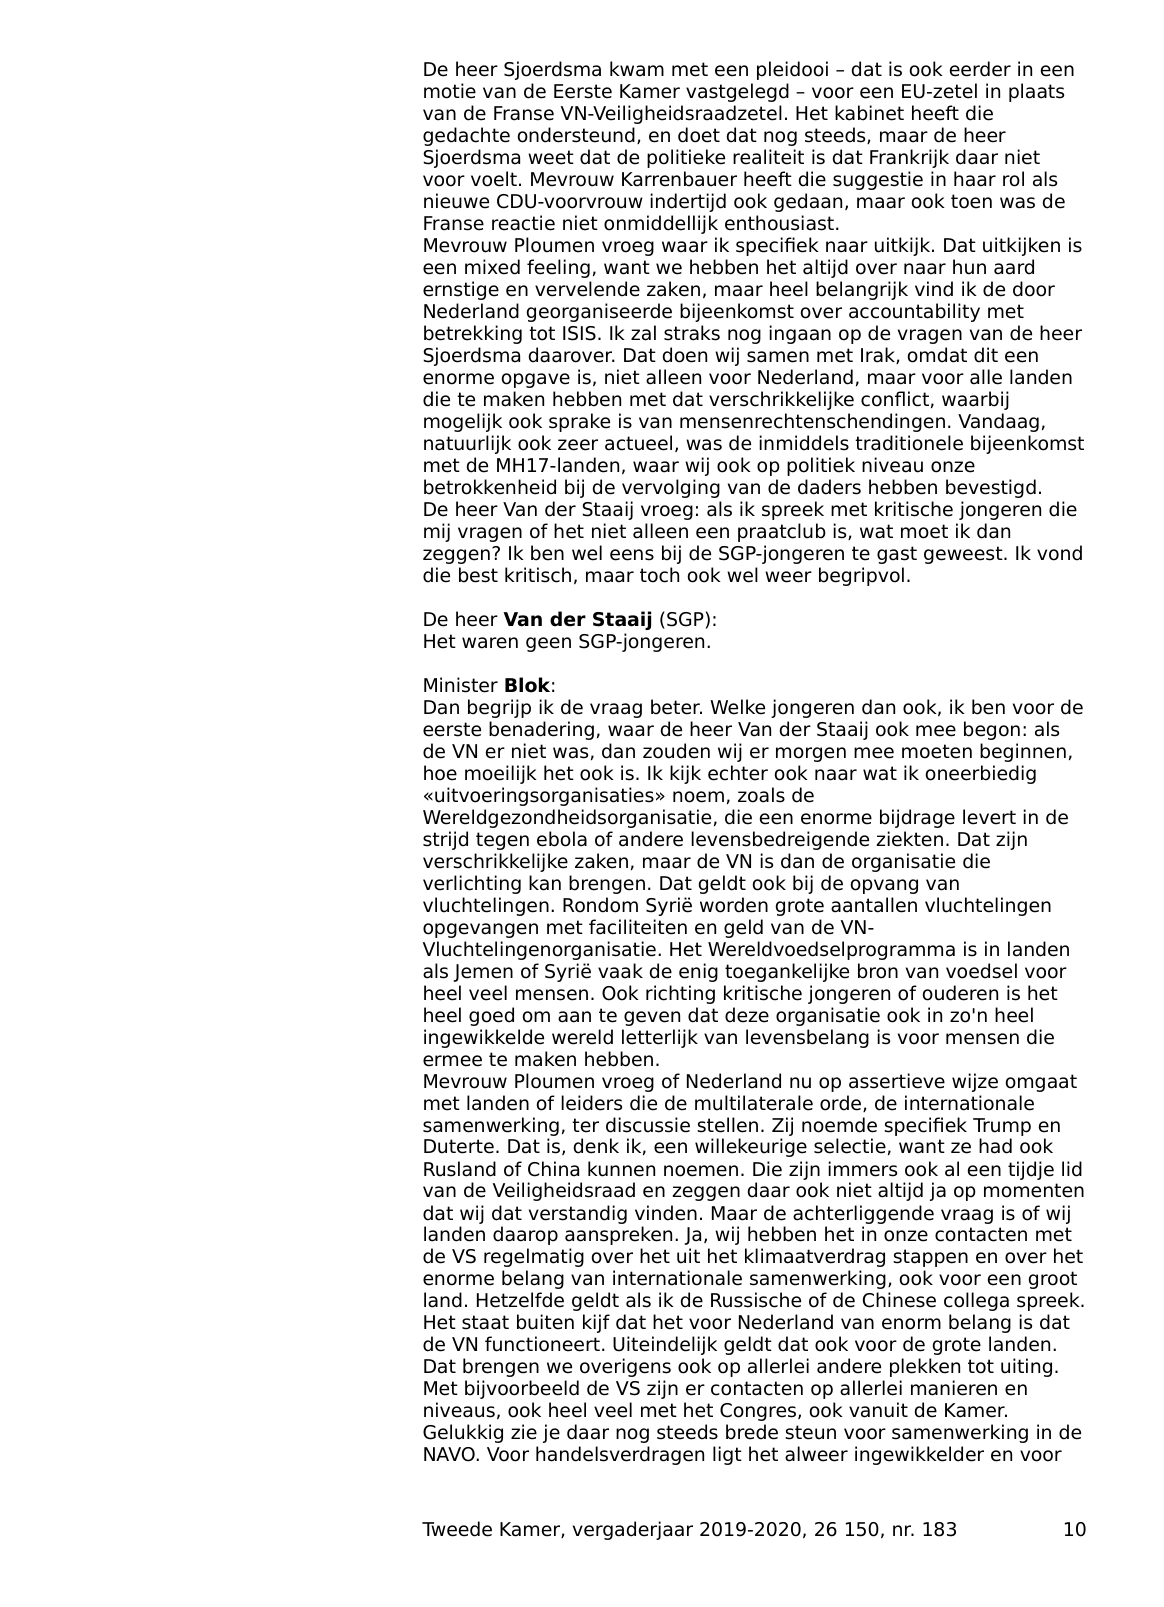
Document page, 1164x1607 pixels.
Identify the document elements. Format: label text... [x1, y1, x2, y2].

text Het waren geen SGP-jongeren. [422, 631, 1087, 653]
text De heer Van der Staaij (SGP): [422, 609, 1087, 631]
text Mevrouw Ploumen vroeg of Nederland nu op assertieve wijze omgaat met landen of leiders die de multilaterale orde, de internationale samenwerking, ter discussie stellen. Zij noemde specifiek Trump en Duterte. Dat is, denk ik, een willekeurige selectie, want ze had ook Rusland of China kunnen noemen. Die zijn immers ook al een tijdje lid van de Veiligheidsraad en zeggen daar ook niet altijd ja op momenten dat wij dat verstandig vinden. Maar de achterliggende vraag is of wij landen daarop aanspreken. Ja, wij hebben het in onze contacten met de VS regelmatig over het uit het klimaatverdrag stappen en over het enorme belang van internationale samenwerking, ook voor een groot land. Hetzelfde geldt als ik de Russische of de Chinese collega spreek. Het staat buiten kijf dat het voor Nederland van enorm belang is dat de VN functioneert. Uiteindelijk geldt dat ook voor de grote landen. Dat brengen we overigens ook op allerlei andere plekken tot uiting. Met bijvoorbeeld de VS zijn er contacten op allerlei manieren en niveaus, ook heel veel met het Congres, ook vanuit de Kamer. Gelukkig zie je daar nog steeds brede steun voor samenwerking in de NAVO. Voor handelsverdragen ligt het alweer ingewikkelder en voor [422, 1071, 1087, 1466]
text De heer Van der Staaij vroeg: als ik spreek met kritische jongeren die mij vragen of het niet alleen een praatclub is, wat moet ik dan zeggen? Ik ben wel eens bij de SGP-jongeren te gast geweest. Ik vond die best kritisch, maar toch ook wel weer begripvol. [422, 499, 1087, 587]
text Mevrouw Ploumen vroeg waar ik specifiek naar uitkijk. Dat uitkijken is een mixed feeling, want we hebben het altijd over naar hun aard ernstige en vervelende zaken, maar heel belangrijk vind ik de door Nederland georganiseerde bijeenkomst over accountability met betrekking tot ISIS. Ik zal straks nog ingaan op de vragen van de heer Sjoerdsma daarover. Dat doen wij samen met Irak, omdat dit een enorme opgave is, niet alleen voor Nederland, maar voor alle landen die te maken hebben met dat verschrikkelijke conflict, waarbij mogelijk ook sprake is van mensenrechtenschendingen. Vandaag, natuurlijk ook zeer actueel, was de inmiddels traditionele bijeenkomst met de MH17-landen, waar wij ook op politiek niveau onze betrokkenheid bij de vervolging van de daders hebben bevestigd. [422, 235, 1087, 499]
text Dan begrijp ik de vraag beter. Welke jongeren dan ook, ik ben voor de eerste benadering, waar de heer Van der Staaij ook mee begon: als de VN er niet was, dan zouden wij er morgen mee moeten beginnen, hoe moeilijk het ook is. Ik kijk echter ook naar wat ik oneerbiedig «uitvoeringsorganisaties» noem, zoals de Wereldgezondheidsorganisatie, die een enorme bijdrage levert in de strijd tegen ebola of andere levensbedreigende ziekten. Dat zijn verschrikkelijke zaken, maar de VN is dan de organisatie die verlichting kan brengen. Dat geldt ook bij de opvang van vluchtelingen. Rondom Syrië worden grote aantallen vluchtelingen opgevangen met faciliteiten en geld van de VN-Vluchtelingenorganisatie. Het Wereldvoedselprogramma is in landen als Jemen of Syrië vaak de enig toegankelijke bron van voedsel voor heel veel mensen. Ook richting kritische jongeren of ouderen is het heel goed om aan te geven dat deze organisatie ook in zo'n heel ingewikkelde wereld letterlijk van levensbelang is voor mensen die ermee te maken hebben. [422, 697, 1087, 1071]
text Minister Blok: [422, 675, 1087, 697]
text De heer Sjoerdsma kwam met een pleidooi – dat is ook eerder in een motie van de Eerste Kamer vastgelegd – voor een EU-zetel in plaats van de Franse VN-Veiligheidsraadzetel. Het kabinet heeft die gedachte ondersteund, en doet dat nog steeds, maar de heer Sjoerdsma weet dat de politieke realiteit is dat Frankrijk daar niet voor voelt. Mevrouw Karrenbauer heeft die suggestie in haar rol als nieuwe CDU-voorvrouw indertijd ook gedaan, maar ook toen was de Franse reactie niet onmiddellijk enthousiast. [422, 59, 1087, 235]
